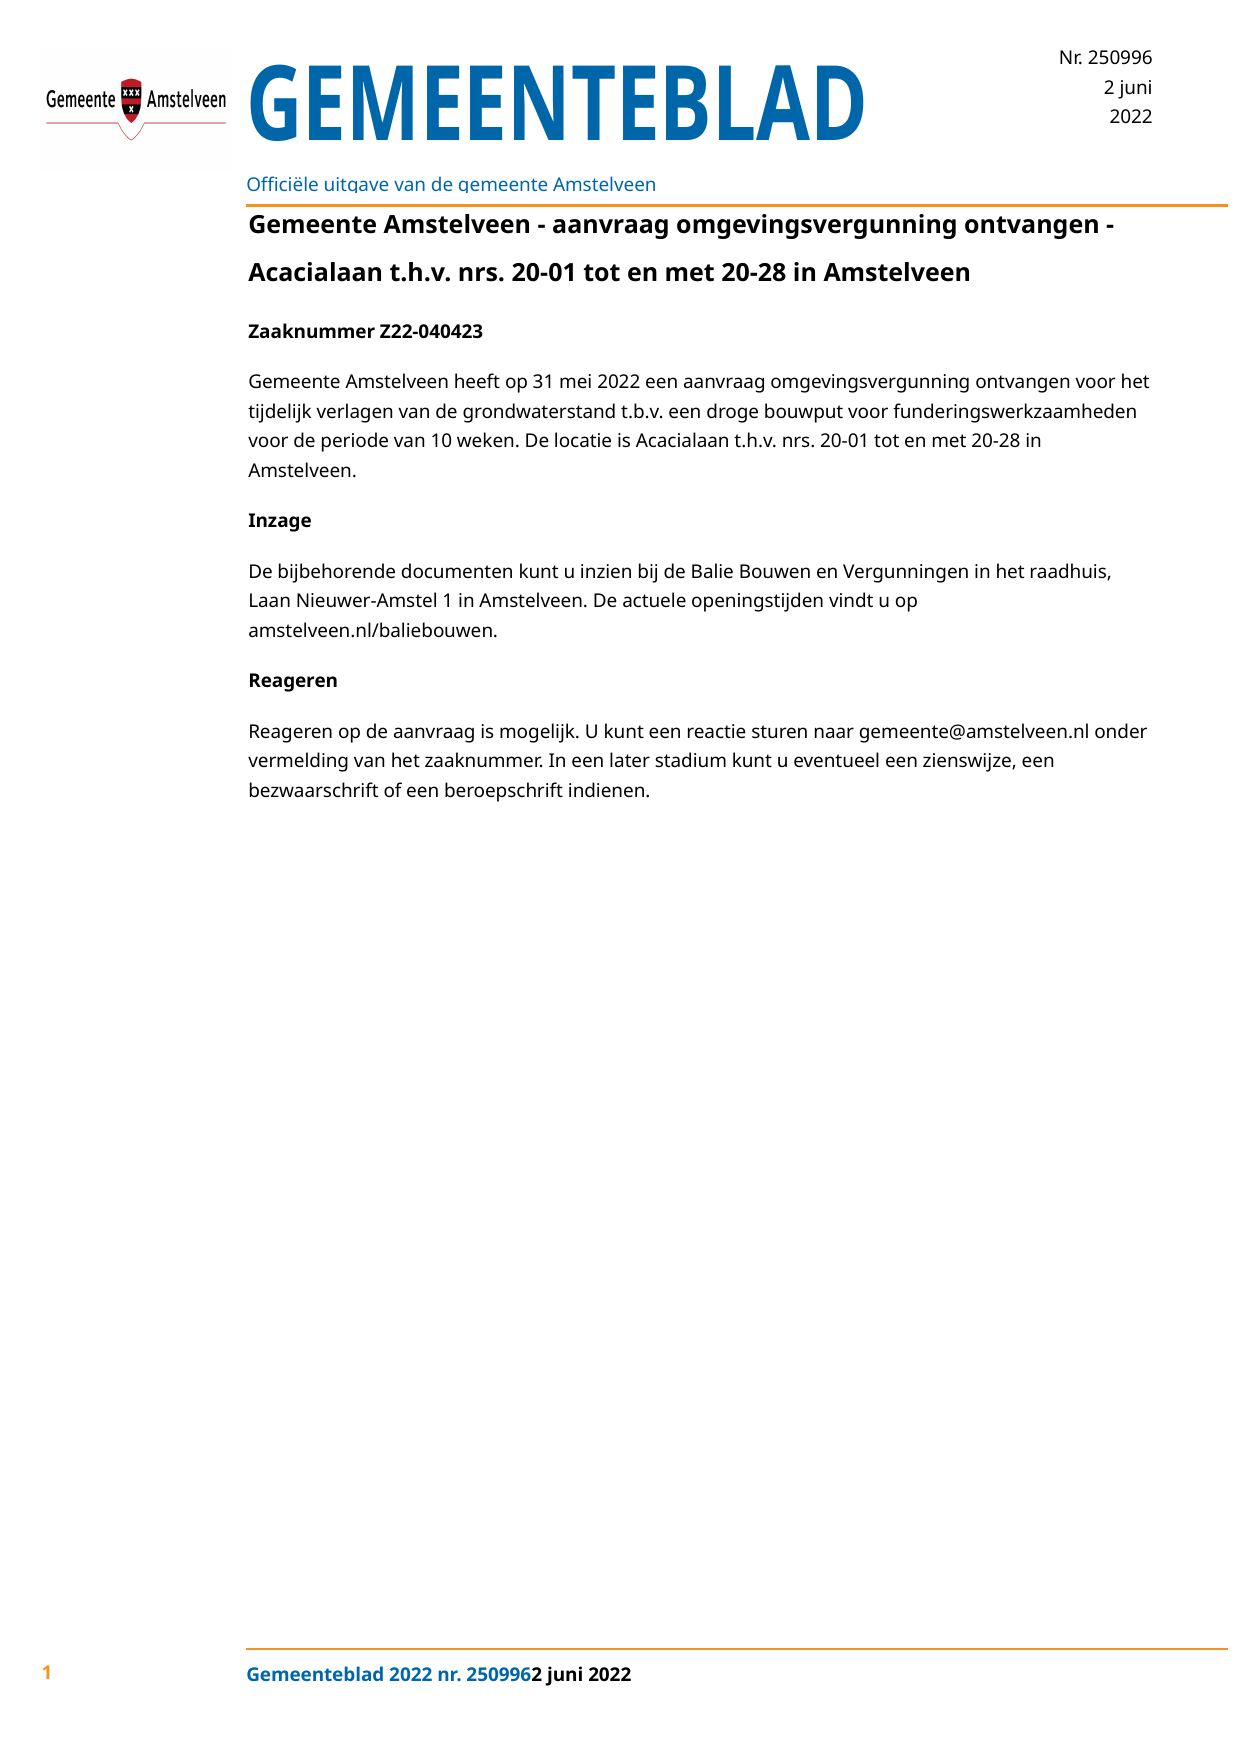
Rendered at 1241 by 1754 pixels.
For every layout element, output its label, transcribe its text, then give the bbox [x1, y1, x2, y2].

text Reageren op de aanvraag is mogelijk. U kunt een reactie sturen naar gemeente@amstelveen.nl onder vermelding van het zaaknummer. In een later stadium kunt u eventueel een zienswijze, een bezwaarschrift of een beroepschrift indienen. [248, 718, 1152, 803]
picture [41, 47, 231, 172]
text Reageren [248, 667, 1152, 693]
text De bijbehorende documenten kunt u inzien bij de Balie Bouwen en Vergunningen in het raadhuis, Laan Nieuwer-Amstel 1 in Amstelveen. De actuele openingstijden vindt u op amstelveen.nl/baliebouwen. [248, 558, 1152, 643]
text Gemeente Amstelveen heeft op 31 mei 2022 een aanvraag omgevingsvergunning ontvangen voor het tijdelijk verlagen van de grondwaterstand t.b.v. een droge bouwput voor funderingswerkzaamheden voor de periode van 10 weken. De locatie is Acacialaan t.h.v. nrs. 20-01 tot en met 20-28 in Amstelveen. [248, 368, 1152, 483]
text Inzage [248, 507, 1152, 533]
text Zaaknummer Z22-040423 [248, 318, 1152, 344]
text Gemeente Amstelveen - aanvraag omgevingsvergunning ontvangen - Acacialaan t.h.v. nrs. 20-01 tot en met 20-28 in Amstelveen [248, 207, 1152, 288]
